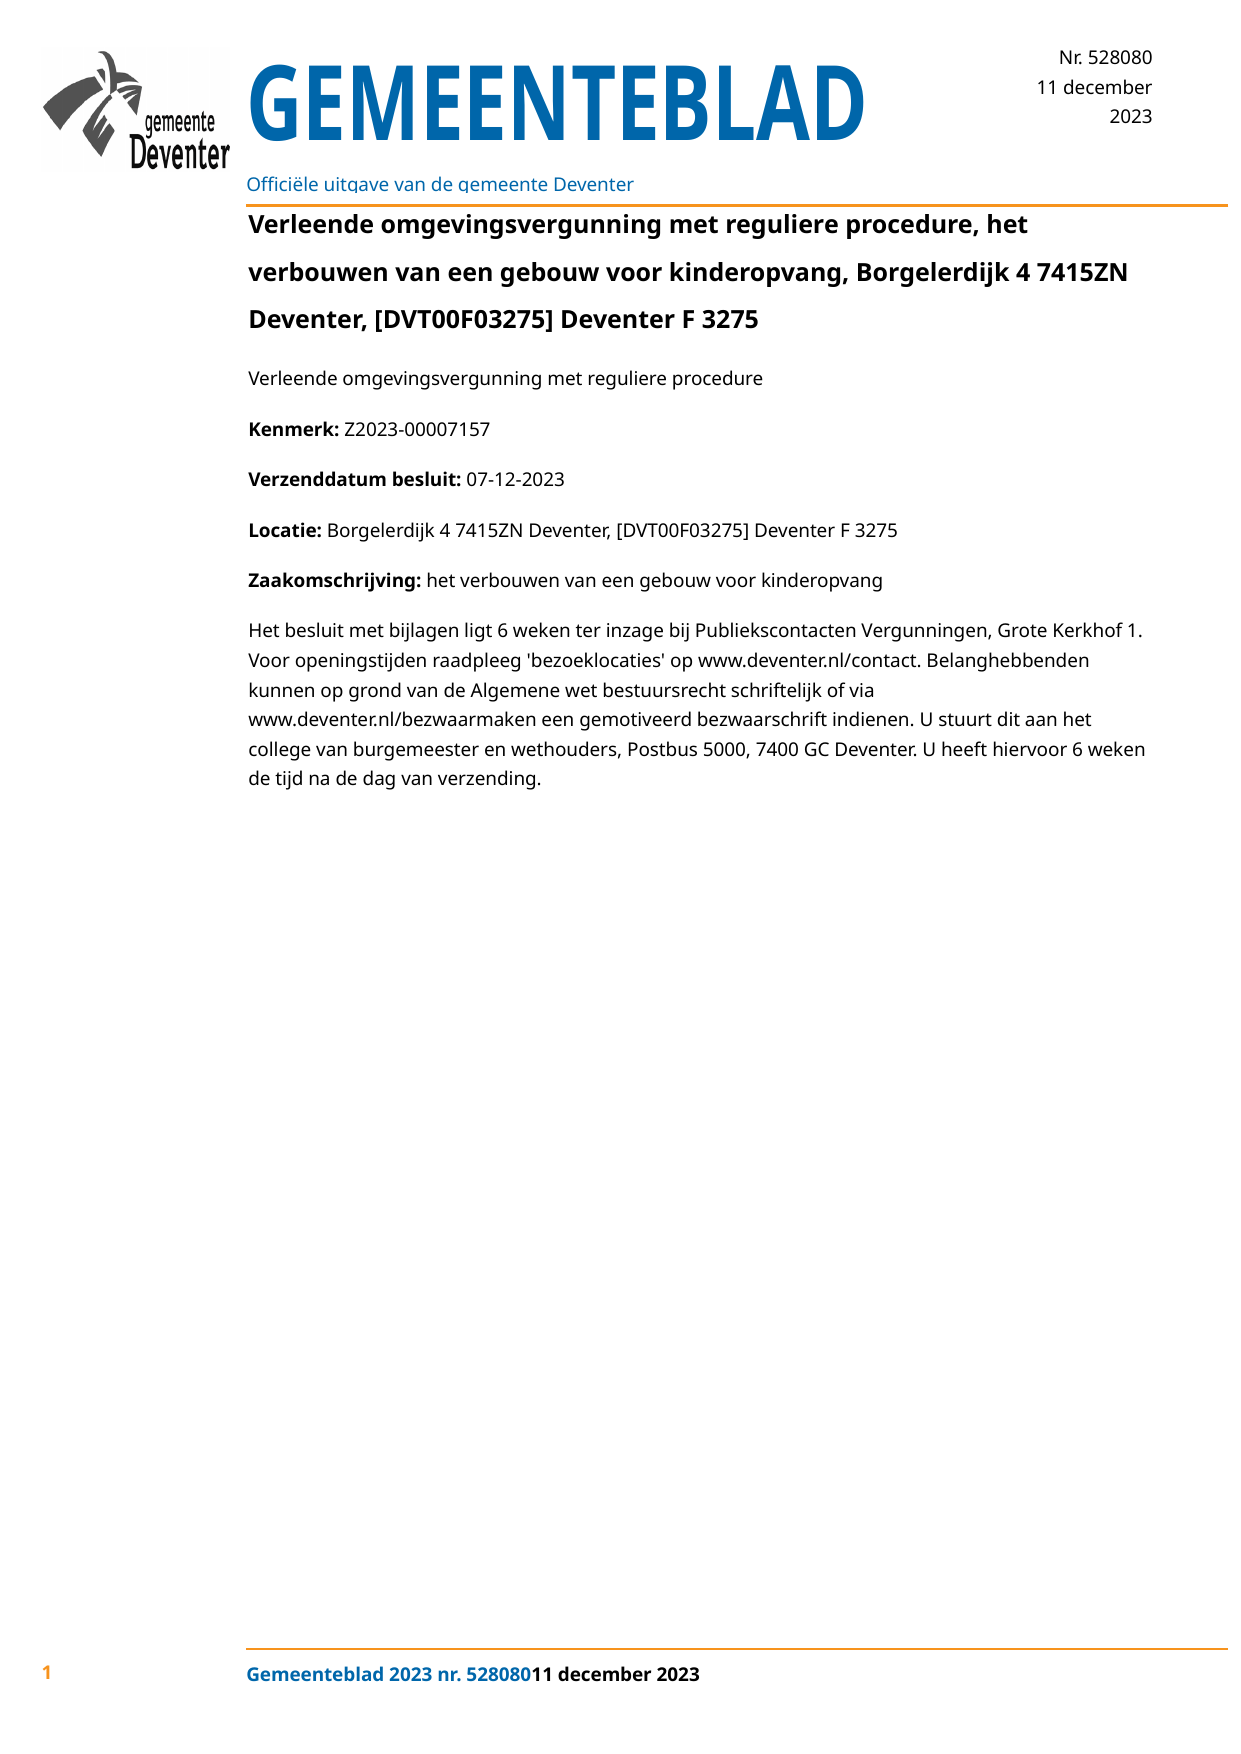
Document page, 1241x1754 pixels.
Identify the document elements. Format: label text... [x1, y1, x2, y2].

text Verzenddatum besluit: 07-12-2023 [248, 466, 1152, 492]
text Zaakomschrijving: het verbouwen van een gebouw voor kinderopvang [248, 567, 1152, 593]
text Locatie: Borgelerdijk 4 7415ZN Deventer, [DVT00F03275] Deventer F 3275 [248, 517, 1152, 542]
text Kenmerk: Z2023-00007157 [248, 416, 1152, 442]
text Het besluit met bijlagen ligt 6 weken ter inzage bij Publiekscontacten Vergunningen, Grote Kerkhof 1. Voor openingstijden raadpleeg 'bezoeklocaties' op www.deventer.nl/contact. Belanghebbenden kunnen op grond van de Algemene wet bestuursrecht schriftelijk of via www.deventer.nl/bezwaarmaken een gemotiveerd bezwaarschrift indienen. U stuurt dit aan het college van burgemeester en wethouders, Postbus 5000, 7400 GC Deventer. U heeft hiervoor 6 weken de tijd na de dag van verzending. [248, 618, 1152, 791]
text Verleende omgevingsvergunning met reguliere procedure, het verbouwen van een gebouw voor kinderopvang, Borgelerdijk 4 7415ZN Deventer, [DVT00F03275] Deventer F 3275 [248, 207, 1152, 336]
text Verleende omgevingsvergunning met reguliere procedure [248, 366, 1152, 391]
picture [41, 47, 231, 172]
